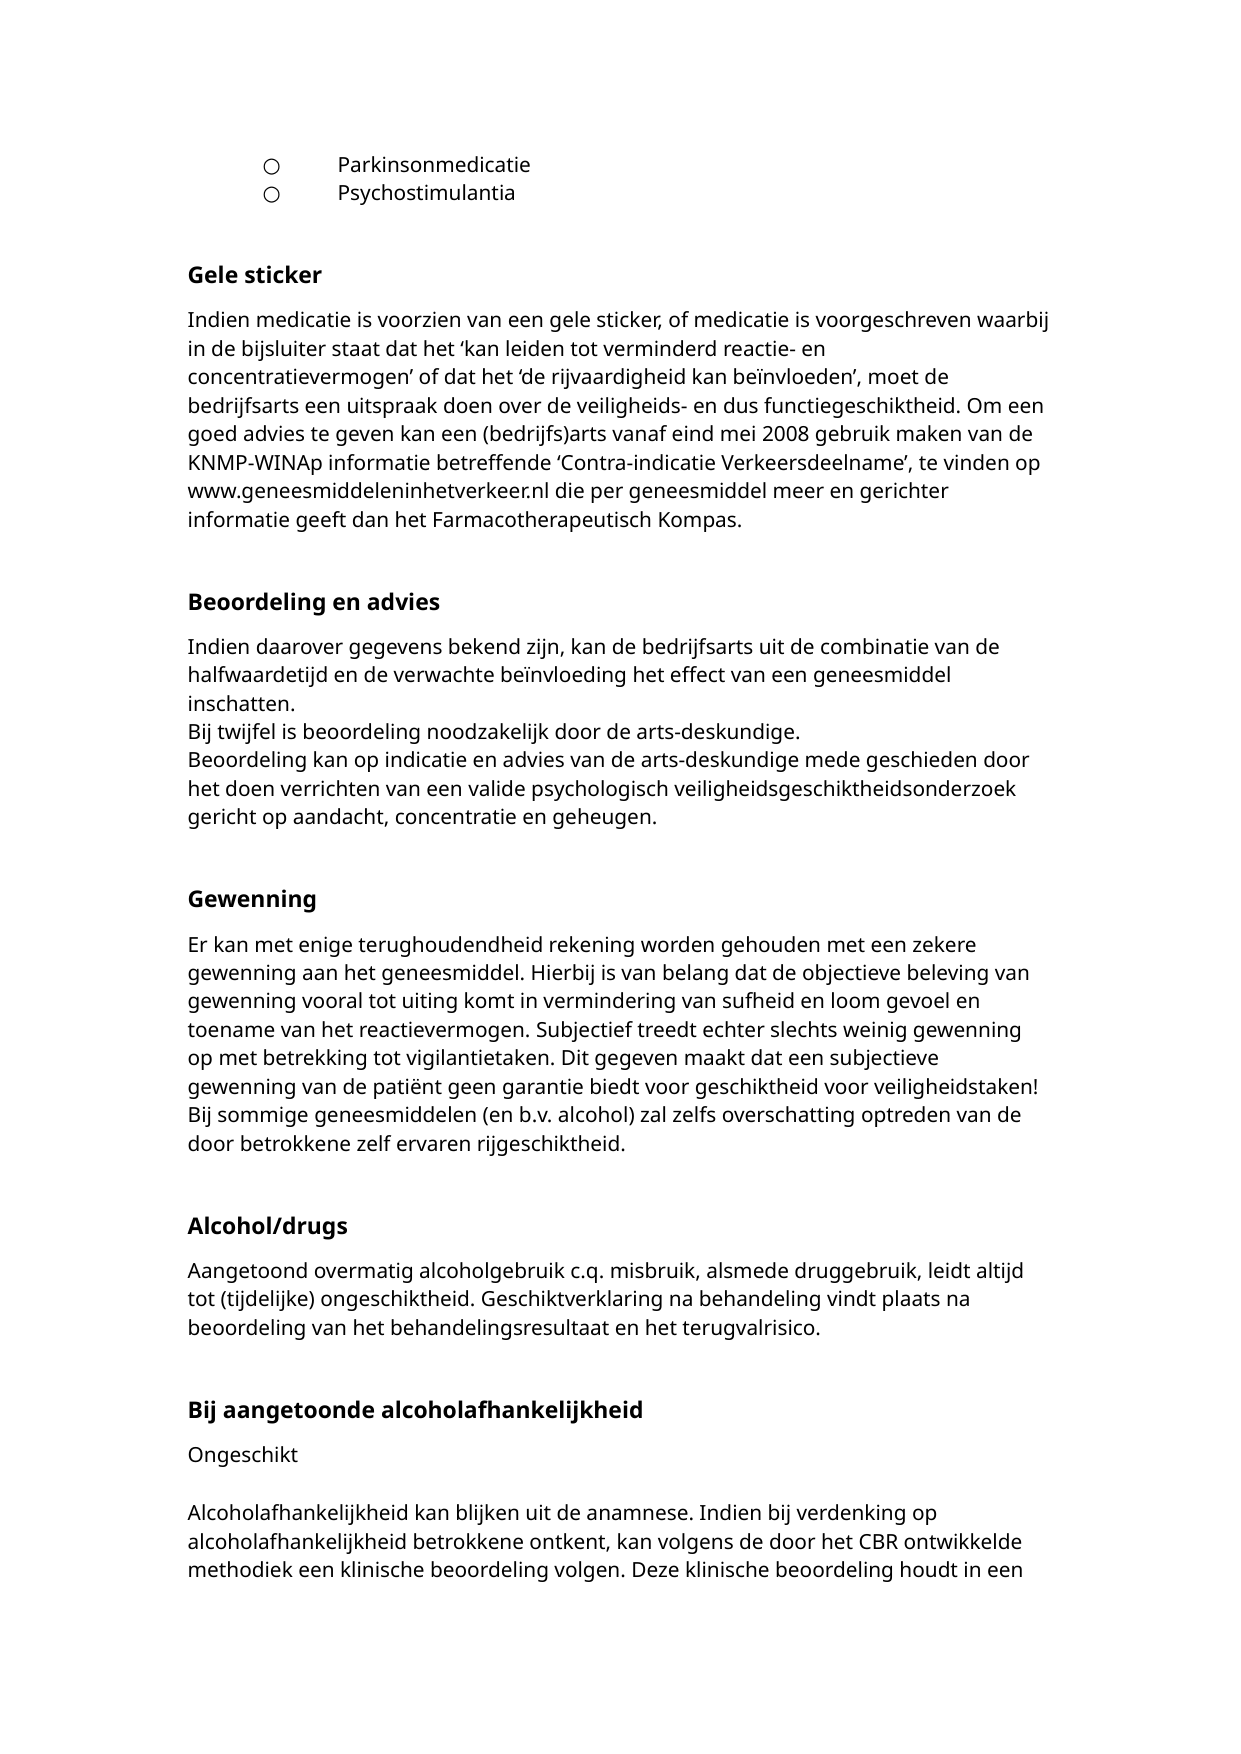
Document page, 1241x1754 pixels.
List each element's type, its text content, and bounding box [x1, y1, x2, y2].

text Alcoholafhankelijkheid kan blijken uit de anamnese. Indien bij verdenking op alcoholafhankelijkheid betrokkene ontkent, kan volgens de door het CBR ontwikkelde methodiek een klinische beoordeling volgen. Deze klinische beoordeling houdt in een [187, 1498, 1053, 1584]
subtitle Alcohol/drugs [187, 1210, 1053, 1241]
subtitle Gele sticker [187, 259, 1053, 291]
text Bij twijfel is beoordeling noodzakelijk door de arts-deskundige. [187, 717, 1053, 746]
list Parkinsonmedicatie [262, 150, 1053, 178]
text Indien medicatie is voorzien van een gele sticker, of medicatie is voorgeschreven waarbij in de bijsluiter staat dat het ‘kan leiden tot verminderd reactie- en concentratievermogen’ of dat het ‘de rijvaardigheid kan beïnvloeden’, moet de bedrijfsarts een uitspraak doen over de veiligheids- en dus functiegeschiktheid. Om een goed advies te geven kan een (bedrijfs)arts vanaf eind mei 2008 gebruik maken van de KNMP-WINAp informatie betreffende ‘Contra-indicatie Verkeersdeelname’, te vinden op www.geneesmiddeleninhetverkeer.nl die per geneesmiddel meer en gerichter informatie geeft dan het Farmacotherapeutisch Kompas. [187, 306, 1053, 533]
text Aangetoond overmatig alcoholgebruik c.q. misbruik, alsmede druggebruik, leidt altijd tot (tijdelijke) ongeschiktheid. Geschiktverklaring na behandeling vindt plaats na beoordeling van het behandelingsresultaat en het terugvalrisico. [187, 1256, 1053, 1341]
subtitle Bij aangetoonde alcoholafhankelijkheid [187, 1394, 1053, 1425]
text Indien daarover gegevens bekend zijn, kan de bedrijfsarts uit de combinatie van de halfwaardetijd en de verwachte beïnvloeding het effect van een geneesmiddel inschatten. [187, 632, 1053, 717]
list Psychostimulantia [262, 178, 1053, 207]
subtitle Beoordeling en advies [187, 586, 1053, 617]
subtitle Gewenning [187, 883, 1053, 915]
text Beoordeling kan op indicatie en advies van de arts-deskundige mede geschieden door het doen verrichten van een valide psychologisch veiligheidsgeschiktheidsonderzoek gericht op aandacht, concentratie en geheugen. [187, 746, 1053, 831]
text Ongeschikt [187, 1440, 1053, 1468]
text Er kan met enige terughoudendheid rekening worden gehouden met een zekere gewenning aan het geneesmiddel. Hierbij is van belang dat de objectieve beleving van gewenning vooral tot uiting komt in vermindering van sufheid en loom gevoel en toename van het reactievermogen. Subjectief treedt echter slechts weinig gewenning op met betrekking tot vigilantietaken. Dit gegeven maakt dat een subjectieve gewenning van de patiënt geen garantie biedt voor geschiktheid voor veiligheidstaken! Bij sommige geneesmiddelen (en b.v. alcohol) zal zelfs overschatting optreden van de door betrokkene zelf ervaren rijgeschiktheid. [187, 930, 1053, 1157]
